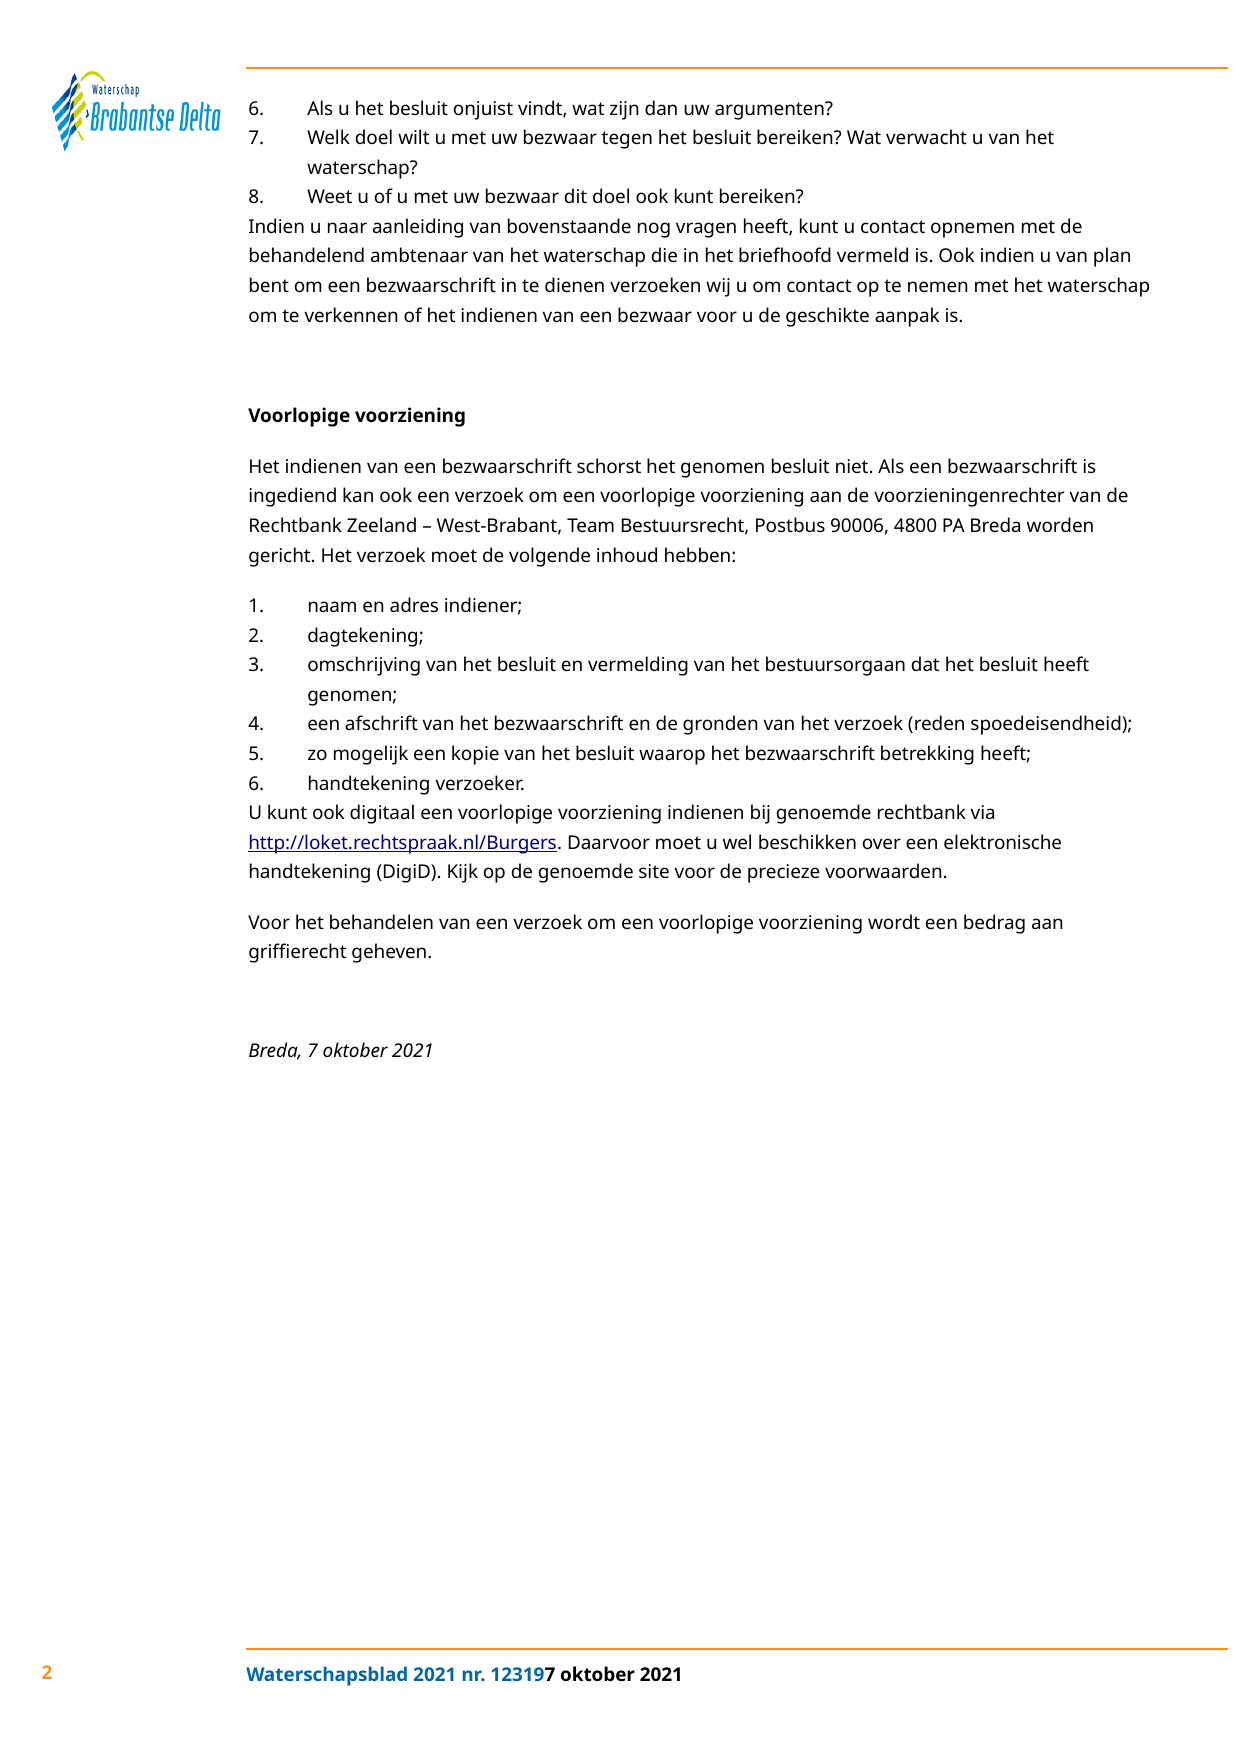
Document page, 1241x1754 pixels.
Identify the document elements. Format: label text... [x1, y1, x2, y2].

list Weet u of u met uw bezwaar dit doel ook kunt bereiken? [248, 183, 1152, 209]
text Voor het behandelen van een verzoek om een voorlopige voorziening wordt een bedrag aan griffierecht geheven. [248, 909, 1152, 964]
picture [41, 47, 231, 172]
list handtekening verzoeker. [248, 770, 1152, 796]
text U kunt ook digitaal een voorlopige voorziening indienen bij genoemde rechtbank via http://loket.rechtspraak.nl/Burgers. Daarvoor moet u wel beschikken over een elektronische handtekening (DigiD). Kijk op de genoemde site voor de precieze voorwaarden. [248, 799, 1152, 884]
list Welk doel wilt u met uw bezwaar tegen het besluit bereiken? Wat verwacht u van het waterschap? [248, 124, 1152, 180]
list een afschrift van het bezwaarschrift en de gronden van het verzoek (reden spoedeisendheid); [248, 711, 1152, 736]
list dagtekening; [248, 622, 1152, 648]
text Indien u naar aanleiding van bovenstaande nog vragen heeft, kunt u contact opnemen met de behandelend ambtenaar van het waterschap die in het briefhoofd vermeld is. Ook indien u van plan bent om een bezwaarschrift in te dienen verzoeken wij u om contact op te nemen met het waterschap om te verkennen of het indienen van een bezwaar voor u de geschikte aanpak is. [248, 213, 1152, 328]
list omschrijving van het besluit en vermelding van het bestuursorgaan dat het besluit heeft genomen; [248, 651, 1152, 707]
list zo mogelijk een kopie van het besluit waarop het bezwaarschrift betrekking heeft; [248, 740, 1152, 766]
text Het indienen van een bezwaarschrift schorst het genomen besluit niet. Als een bezwaarschrift is ingediend kan ook een verzoek om een voorlopige voorziening aan de voorzieningenrechter van de Rechtbank Zeeland – West-Brabant, Team Bestuursrecht, Postbus 90006, 4800 PA Breda worden gericht. Het verzoek moet de volgende inhoud hebben: [248, 453, 1152, 568]
list naam en adres indiener; [248, 592, 1152, 618]
text Voorlopige voorziening [248, 403, 1152, 428]
text Breda, 7 oktober 2021 [248, 1037, 1152, 1062]
list Als u het besluit onjuist vindt, wat zijn dan uw argumenten? [248, 95, 1152, 121]
